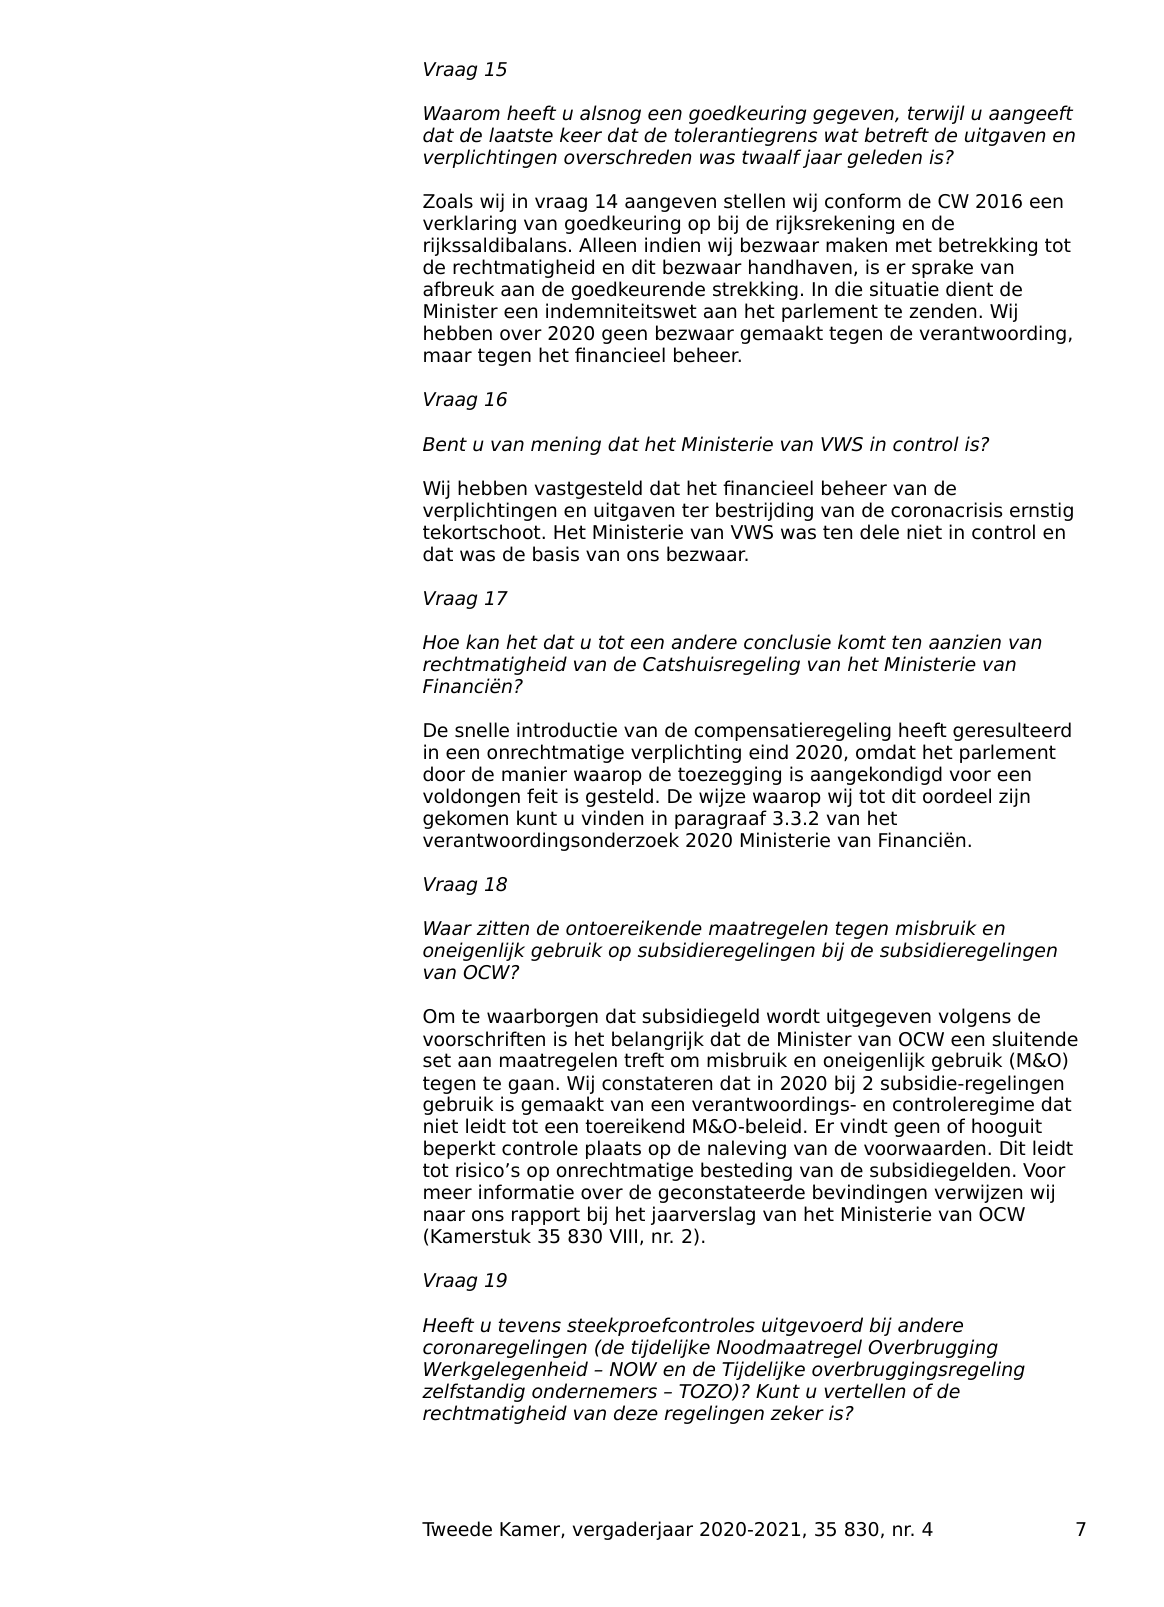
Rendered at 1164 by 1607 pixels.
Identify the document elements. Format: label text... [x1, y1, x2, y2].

text Wij hebben vastgesteld dat het financieel beheer van de verplichtingen en uitgaven ter bestrijding van de coronacrisis ernstig tekortschoot. Het Ministerie van VWS was ten dele niet in control en dat was de basis van ons bezwaar. [422, 478, 1087, 566]
text Zoals wij in vraag 14 aangeven stellen wij conform de CW 2016 een verklaring van goedkeuring op bij de rijksrekening en de rijkssaldibalans. Alleen indien wij bezwaar maken met betrekking tot de rechtmatigheid en dit bezwaar handhaven, is er sprake van afbreuk aan de goedkeurende strekking. In die situatie dient de Minister een indemniteitswet aan het parlement te zenden. Wij hebben over 2020 geen bezwaar gemaakt tegen de verantwoording, maar tegen het financieel beheer. [422, 191, 1087, 367]
subtitle Vraag 15 [422, 59, 1087, 81]
text Waarom heeft u alsnog een goedkeuring gegeven, terwijl u aangeeft dat de laatste keer dat de tolerantiegrens wat betreft de uitgaven en verplichtingen overschreden was twaalf jaar geleden is? [422, 103, 1087, 169]
subtitle Vraag 17 [422, 588, 1087, 610]
subtitle Vraag 16 [422, 389, 1087, 411]
subtitle Vraag 18 [422, 874, 1087, 896]
text Om te waarborgen dat subsidiegeld wordt uitgegeven volgens de voorschriften is het belangrijk dat de Minister van OCW een sluitende set aan maatregelen treft om misbruik en oneigenlijk gebruik (M&O) tegen te gaan. Wij constateren dat in 2020 bij 2 subsidie-regelingen gebruik is gemaakt van een verantwoordings- en controleregime dat niet leidt tot een toereikend M&O-beleid. Er vindt geen of hooguit beperkt controle plaats op de naleving van de voorwaarden. Dit leidt tot risico’s op onrechtmatige besteding van de subsidiegelden. Voor meer informatie over de geconstateerde bevindingen verwijzen wij naar ons rapport bij het jaarverslag van het Ministerie van OCW (Kamerstuk 35 830 VIII, nr. 2). [422, 1006, 1087, 1248]
text Heeft u tevens steekproefcontroles uitgevoerd bij andere coronaregelingen (de tijdelijke Noodmaatregel Overbrugging Werkgelegenheid – NOW en de Tijdelijke overbruggingsregeling zelfstandig ondernemers – TOZO)? Kunt u vertellen of de rechtmatigheid van deze regelingen zeker is? [422, 1314, 1087, 1424]
subtitle Vraag 19 [422, 1270, 1087, 1292]
text De snelle introductie van de compensatieregeling heeft geresulteerd in een onrechtmatige verplichting eind 2020, omdat het parlement door de manier waarop de toezegging is aangekondigd voor een voldongen feit is gesteld. De wijze waarop wij tot dit oordeel zijn gekomen kunt u vinden in paragraaf 3.3.2 van het verantwoordingsonderzoek 2020 Ministerie van Financiën. [422, 720, 1087, 852]
text Hoe kan het dat u tot een andere conclusie komt ten aanzien van rechtmatigheid van de Catshuisregeling van het Ministerie van Financiën? [422, 632, 1087, 698]
text Bent u van mening dat het Ministerie van VWS in control is? [422, 433, 1087, 456]
text Waar zitten de ontoereikende maatregelen tegen misbruik en oneigenlijk gebruik op subsidieregelingen bij de subsidieregelingen van OCW? [422, 918, 1087, 984]
